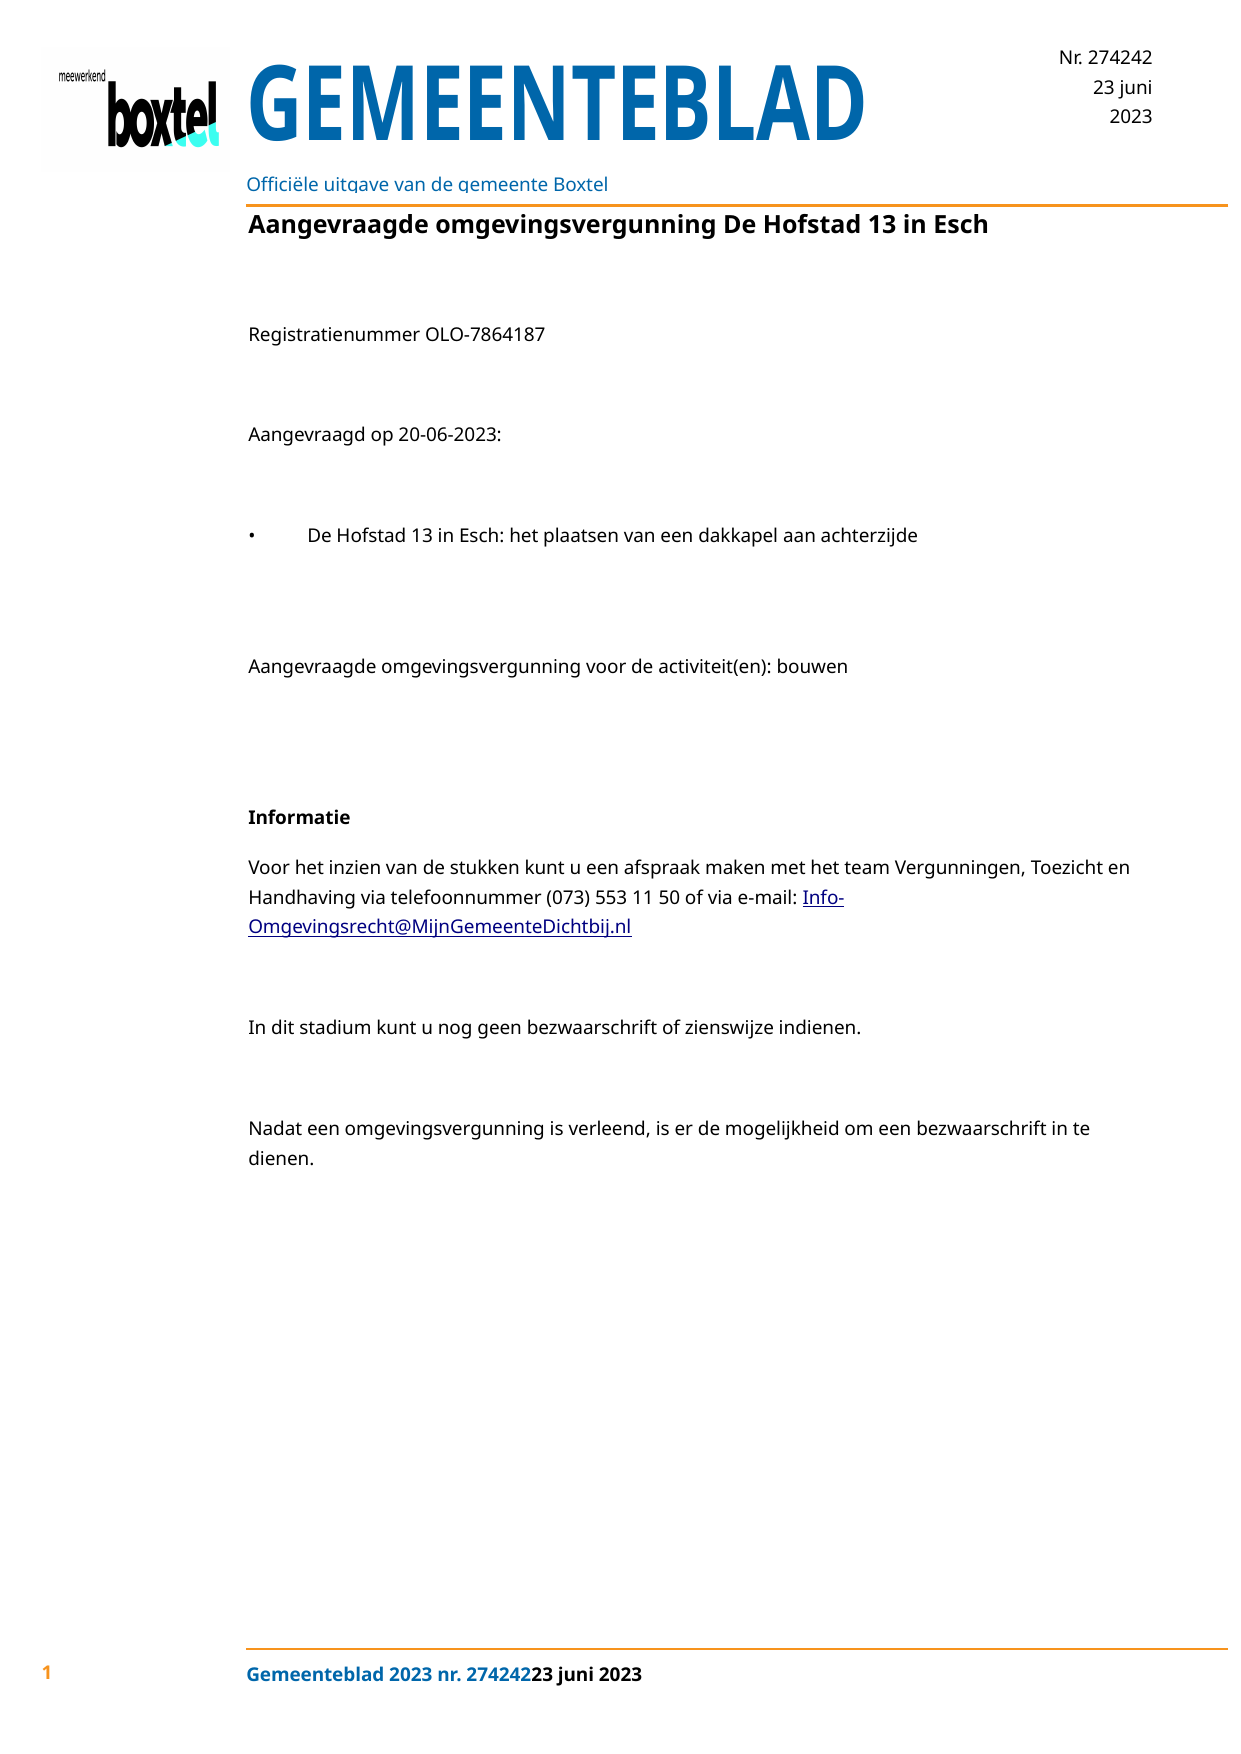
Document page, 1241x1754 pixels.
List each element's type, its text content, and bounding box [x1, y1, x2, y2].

text Aangevraagd op 20-06-2023: [248, 422, 1152, 447]
text Nadat een omgevingsvergunning is verleend, is er de mogelijkheid om een bezwaarschrift in te dienen. [248, 1115, 1152, 1171]
text In dit stadium kunt u nog geen bezwaarschrift of zienswijze indienen. [248, 1014, 1152, 1040]
text Voor het inzien van de stukken kunt u een afspraak maken met het team Vergunningen, Toezicht en Handhaving via telefoonnummer (073) 553 11 50 of via e-mail: Info-Omgevingsrecht@MijnGemeenteDichtbij.nl [248, 854, 1152, 939]
text Informatie [248, 804, 1152, 830]
text Registratienummer OLO-7864187 [248, 321, 1152, 346]
text Aangevraagde omgevingsvergunning De Hofstad 13 in Esch [248, 207, 1152, 241]
list De Hofstad 13 in Esch: het plaatsen van een dakkapel aan achterzijde [248, 522, 1152, 548]
picture [41, 47, 231, 172]
text Aangevraagde omgevingsvergunning voor de activiteit(en): bouwen [248, 653, 1152, 678]
